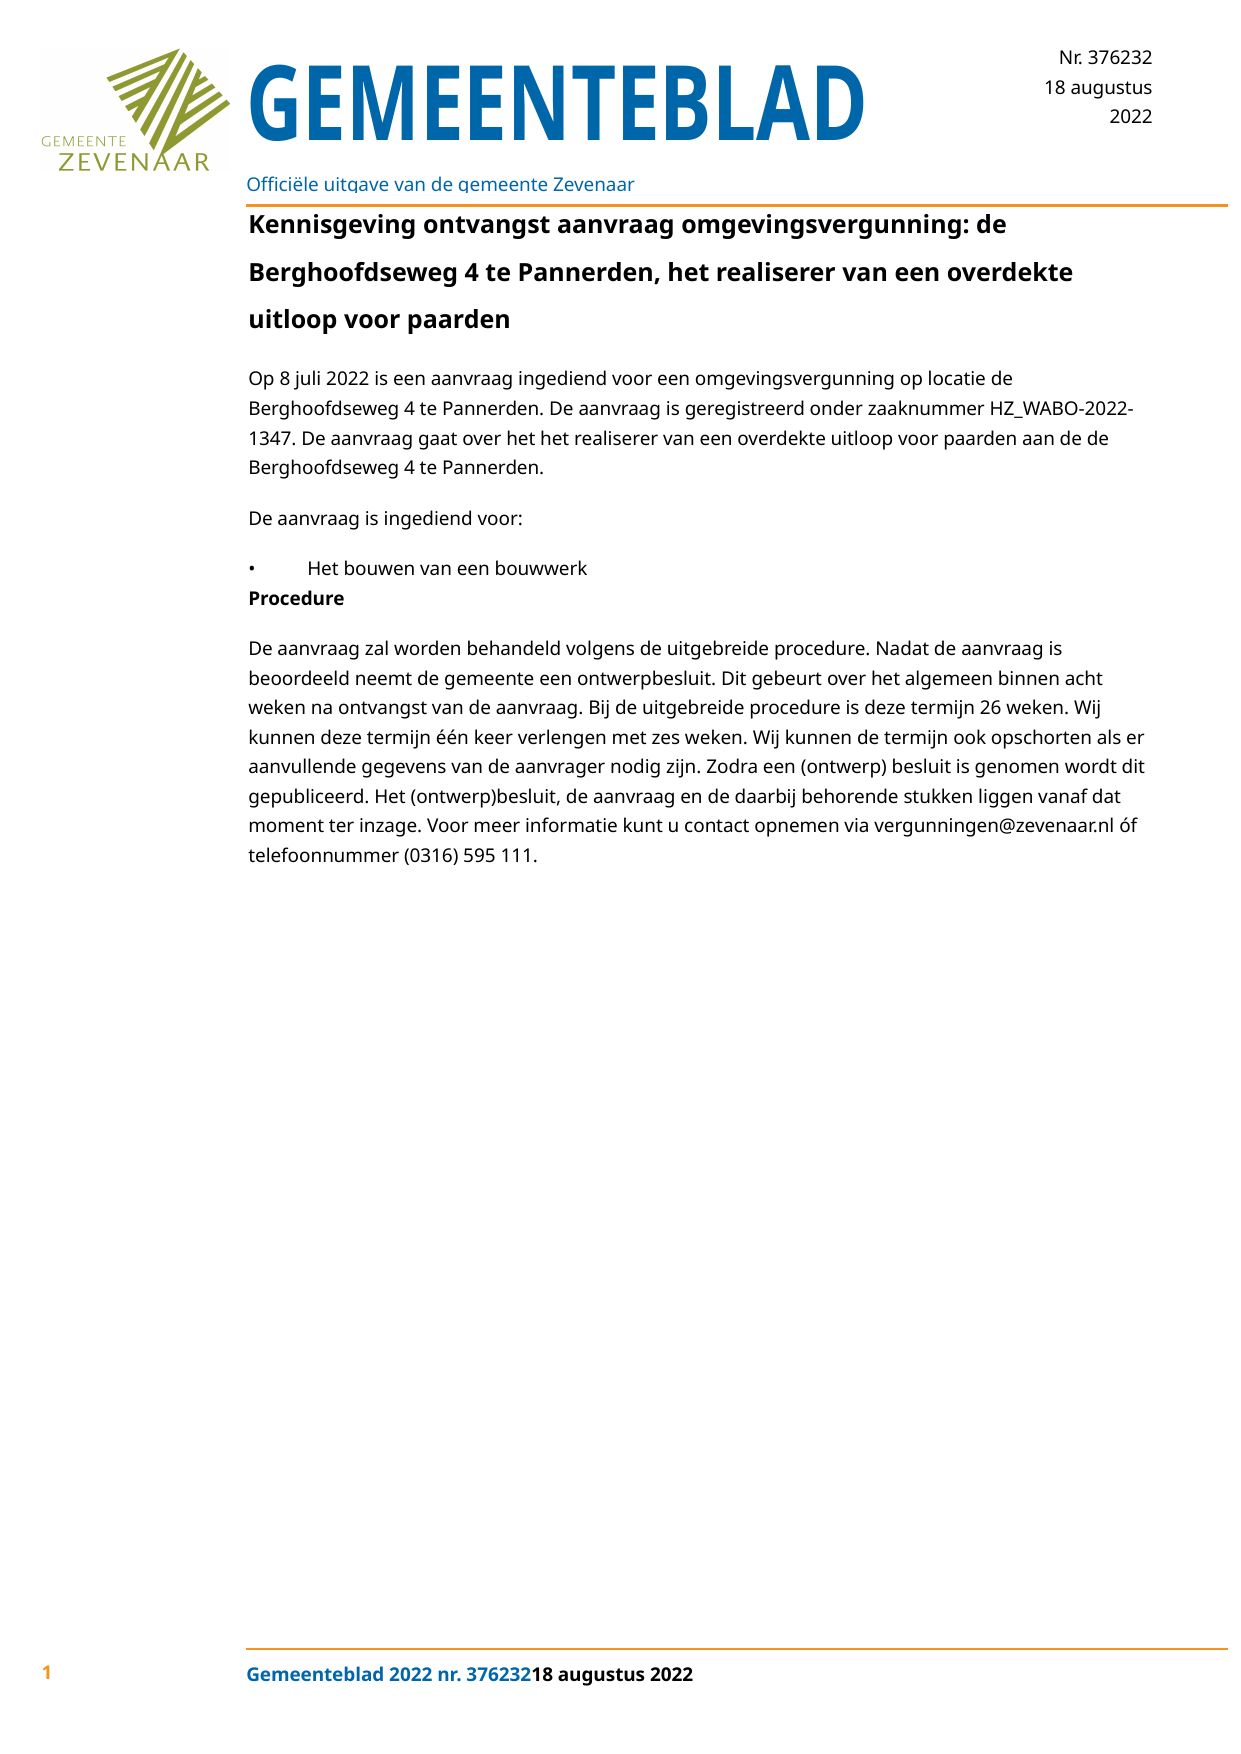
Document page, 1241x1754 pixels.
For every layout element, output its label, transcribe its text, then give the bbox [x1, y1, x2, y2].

text Procedure [248, 585, 1152, 610]
picture [41, 47, 231, 172]
list Het bouwen van een bouwwerk [248, 555, 1152, 581]
text De aanvraag zal worden behandeld volgens de uitgebreide procedure. Nadat de aanvraag is beoordeeld neemt de gemeente een ontwerpbesluit. Dit gebeurt over het algemeen binnen acht weken na ontvangst van de aanvraag. Bij de uitgebreide procedure is deze termijn 26 weken. Wij kunnen deze termijn één keer verlengen met zes weken. Wij kunnen de termijn ook opschorten als er aanvullende gegevens van de aanvrager nodig zijn. Zodra een (ontwerp) besluit is genomen wordt dit gepubliceerd. Het (ontwerp)besluit, de aanvraag en de daarbij behorende stukken liggen vanaf dat moment ter inzage. Voor meer informatie kunt u contact opnemen via vergunningen@zevenaar.nl óf telefoonnummer (0316) 595 111. [248, 635, 1152, 868]
text De aanvraag is ingediend voor: [248, 505, 1152, 530]
text Op 8 juli 2022 is een aanvraag ingediend voor een omgevingsvergunning op locatie de Berghoofdseweg 4 te Pannerden. De aanvraag is geregistreerd onder zaaknummer HZ_WABO-2022-1347. De aanvraag gaat over het het realiserer van een overdekte uitloop voor paarden aan de de Berghoofdseweg 4 te Pannerden. [248, 366, 1152, 480]
text Kennisgeving ontvangst aanvraag omgevingsvergunning: de Berghoofdseweg 4 te Pannerden, het realiserer van een overdekte uitloop voor paarden [248, 207, 1152, 336]
